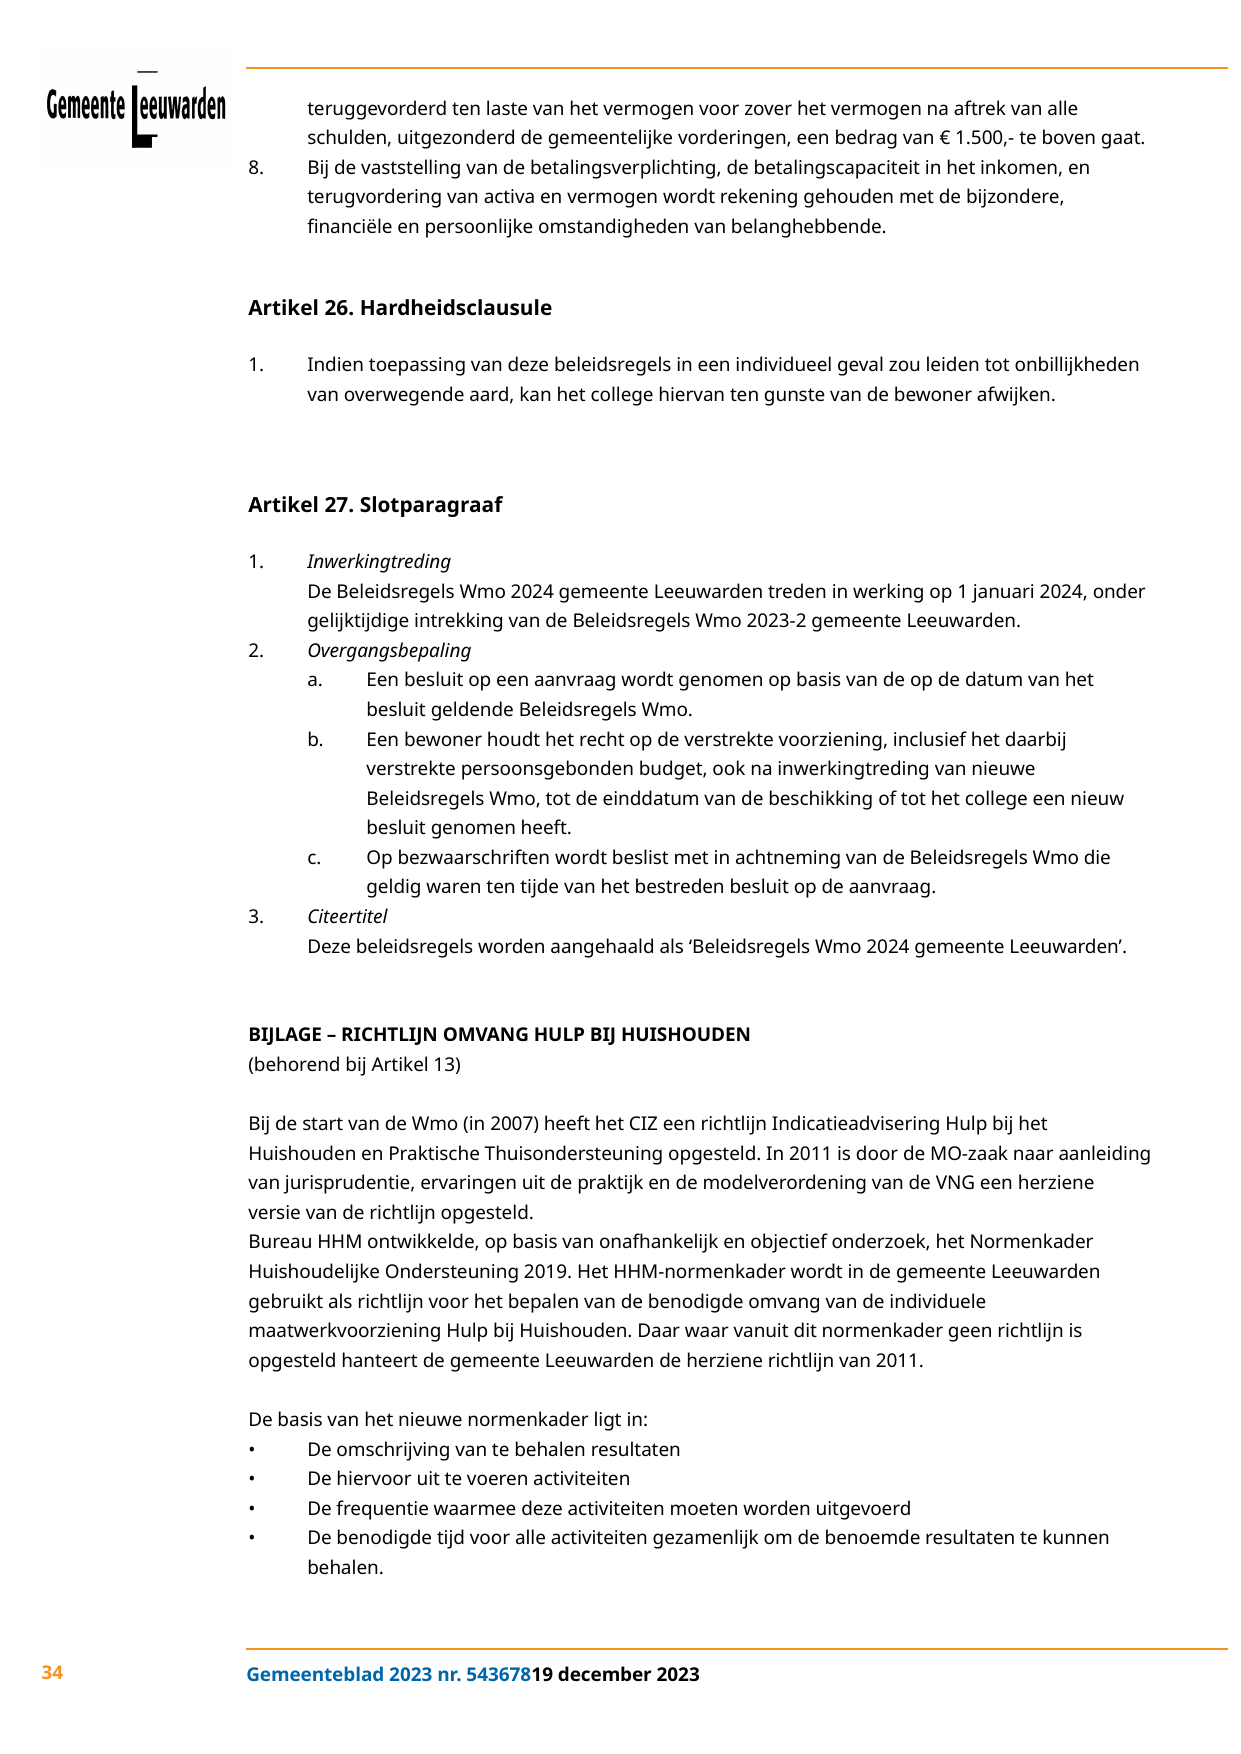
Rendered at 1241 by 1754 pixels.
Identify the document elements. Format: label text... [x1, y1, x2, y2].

list Indien toepassing van deze beleidsregels in een individueel geval zou leiden tot onbillijkheden van overwegende aard, kan het college hiervan ten gunste van de bewoner afwijken. [248, 351, 1152, 406]
list Bij de vaststelling van de betalingsverplichting, de betalingscapaciteit in het inkomen, en terugvordering van activa en vermogen wordt rekening gehouden met de bijzondere, financiële en persoonlijke omstandigheden van belanghebbende. [248, 154, 1152, 239]
list Inwerkingtreding [248, 548, 1152, 574]
list De hiervoor uit te voeren activiteiten [248, 1465, 1152, 1491]
list De omschrijving van te behalen resultaten [248, 1436, 1152, 1462]
list teruggevorderd ten laste van het vermogen voor zover het vermogen na aftrek van alle schulden, uitgezonderd de gemeentelijke vorderingen, een bedrag van € 1.500,- te boven gaat. [248, 95, 1152, 150]
text Bureau HHM ontwikkelde, op basis van onafhankelijk en objectief onderzoek, het Normenkader Huishoudelijke Ondersteuning 2019. Het HHM-normenkader wordt in de gemeente Leeuwarden gebruikt als richtlijn voor het bepalen van de benodigde omvang van de individuele maatwerkvoorziening Hulp bij Huishouden. Daar waar vanuit dit normenkader geen richtlijn is opgesteld hanteert de gemeente Leeuwarden de herziene richtlijn van 2011. [248, 1229, 1152, 1373]
list Op bezwaarschriften wordt beslist met in achtneming van de Beleidsregels Wmo die geldig waren ten tijde van het bestreden besluit op de aanvraag. [307, 844, 1152, 899]
text Artikel 27. Slotparagraaf [248, 490, 1152, 519]
text De basis van het nieuwe normenkader ligt in: [248, 1406, 1152, 1432]
text Bij de start van de Wmo (in 2007) heeft het CIZ een richtlijn Indicatieadvisering Hulp bij het Huishouden en Praktische Thuisondersteuning opgesteld. In 2011 is door de MO-zaak naar aanleiding van jurisprudentie, ervaringen uit de praktijk en de modelverordening van de VNG een herziene versie van de richtlijn opgesteld. [248, 1110, 1152, 1225]
list De benodigde tijd voor alle activiteiten gezamenlijk om de benoemde resultaten te kunnen behalen. [248, 1524, 1152, 1580]
list Citeertitel [248, 903, 1152, 929]
list De Beleidsregels Wmo 2024 gemeente Leeuwarden treden in werking op 1 januari 2024, onder gelijktijdige intrekking van de Beleidsregels Wmo 2023-2 gemeente Leeuwarden. [248, 578, 1152, 633]
list Deze beleidsregels worden aangehaald als ‘Beleidsregels Wmo 2024 gemeente Leeuwarden’. [248, 933, 1152, 959]
text (behorend bij Artikel 13) [248, 1051, 1152, 1077]
list Een bewoner houdt het recht op de verstrekte voorziening, inclusief het daarbij verstrekte persoonsgebonden budget, ook na inwerkingtreding van nieuwe Beleidsregels Wmo, tot de einddatum van de beschikking of tot het college een nieuw besluit genomen heeft. [307, 726, 1152, 840]
list De frequentie waarmee deze activiteiten moeten worden uitgevoerd [248, 1495, 1152, 1521]
text BIJLAGE – RICHTLIJN OMVANG HULP BIJ HUISHOUDEN [248, 1022, 1152, 1047]
list Een besluit op een aanvraag wordt genomen op basis van de op de datum van het besluit geldende Beleidsregels Wmo. [307, 667, 1152, 722]
list Overgangsbepaling [248, 637, 1152, 663]
picture [41, 47, 231, 172]
text Artikel 26. Hardheidsclausule [248, 293, 1152, 322]
